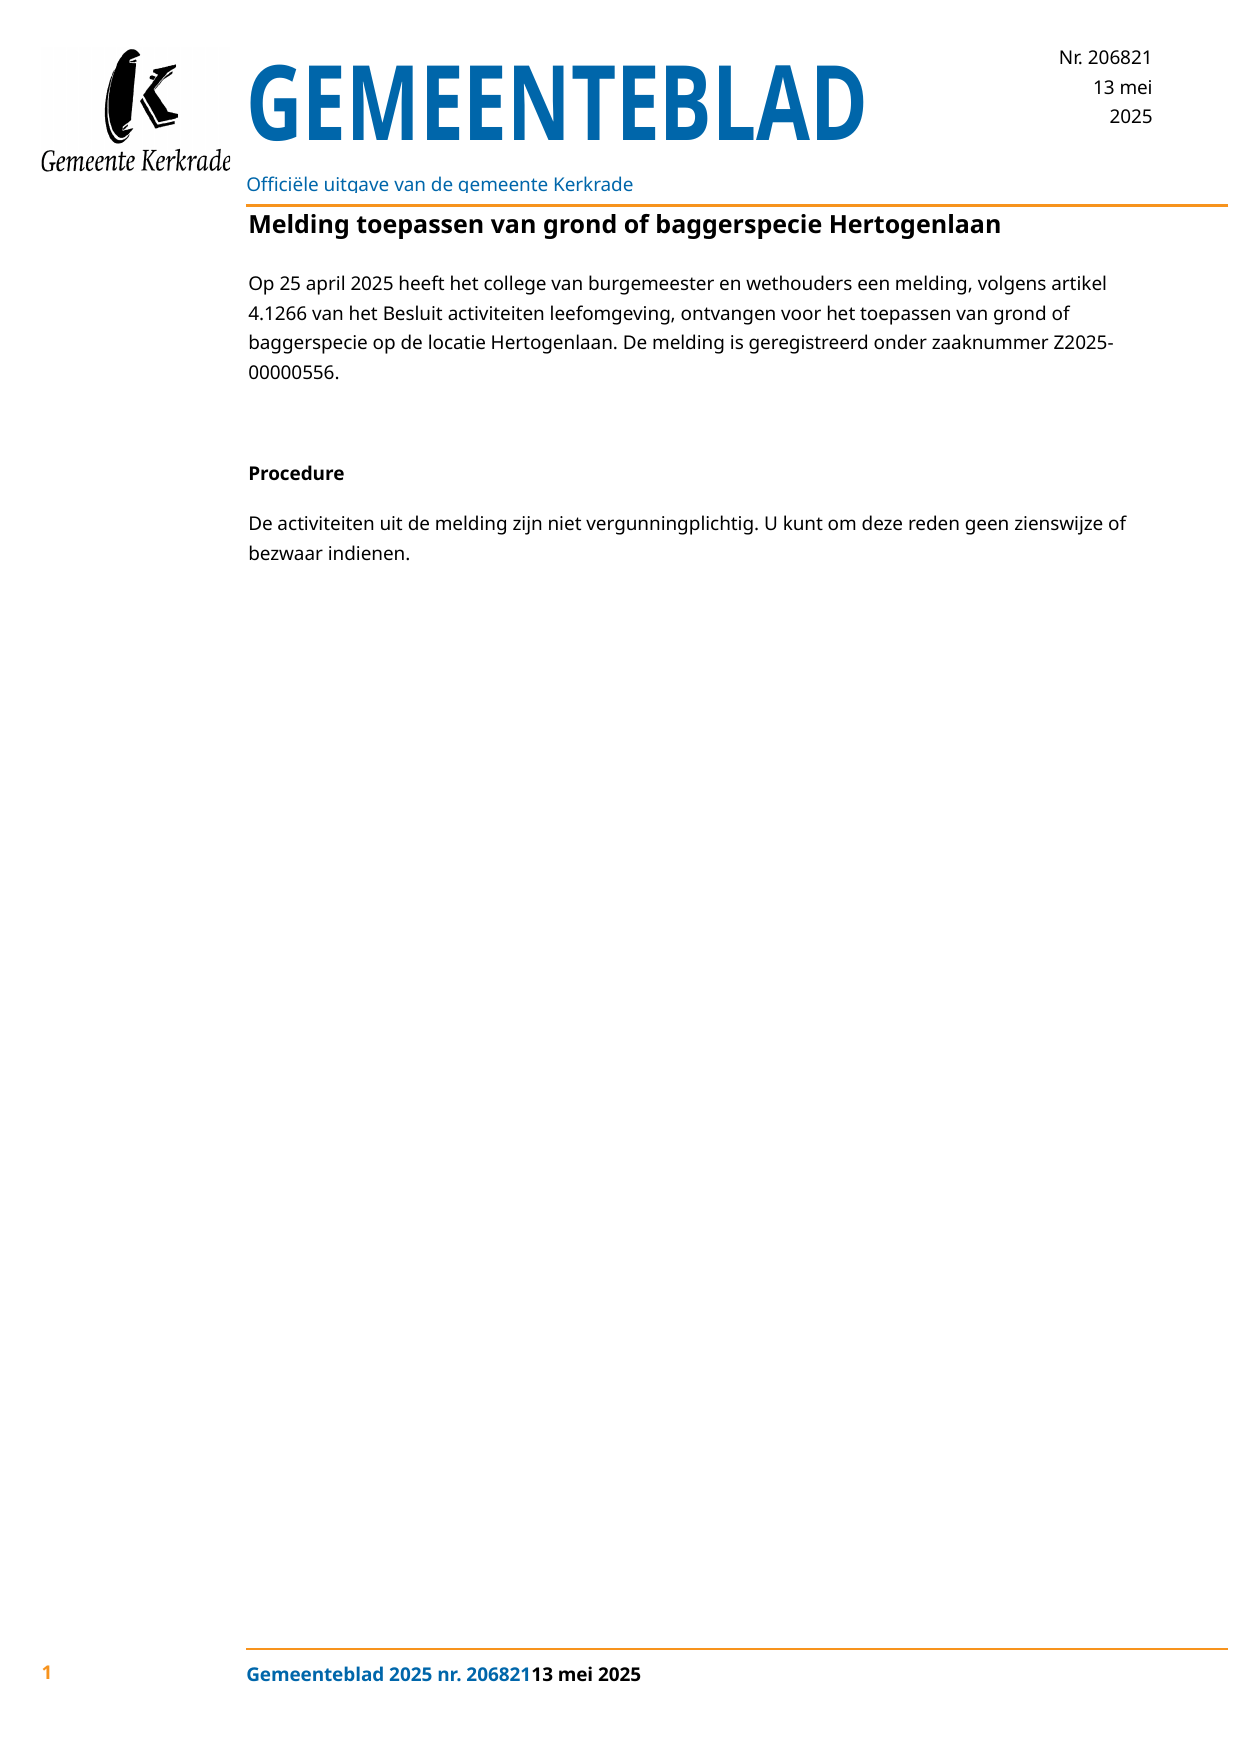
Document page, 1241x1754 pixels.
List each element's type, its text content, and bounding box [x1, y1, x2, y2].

text Op 25 april 2025 heeft het college van burgemeester en wethouders een melding, volgens artikel 4.1266 van het Besluit activiteiten leefomgeving, ontvangen voor het toepassen van grond of baggerspecie op de locatie Hertogenlaan. De melding is geregistreerd onder zaaknummer Z2025-00000556. [248, 270, 1152, 385]
text Melding toepassen van grond of baggerspecie Hertogenlaan [248, 207, 1152, 241]
picture [41, 47, 231, 172]
text De activiteiten uit de melding zijn niet vergunningplichtig. U kunt om deze reden geen zienswijze of bezwaar indienen. [248, 510, 1152, 566]
text Procedure [248, 460, 1152, 486]
